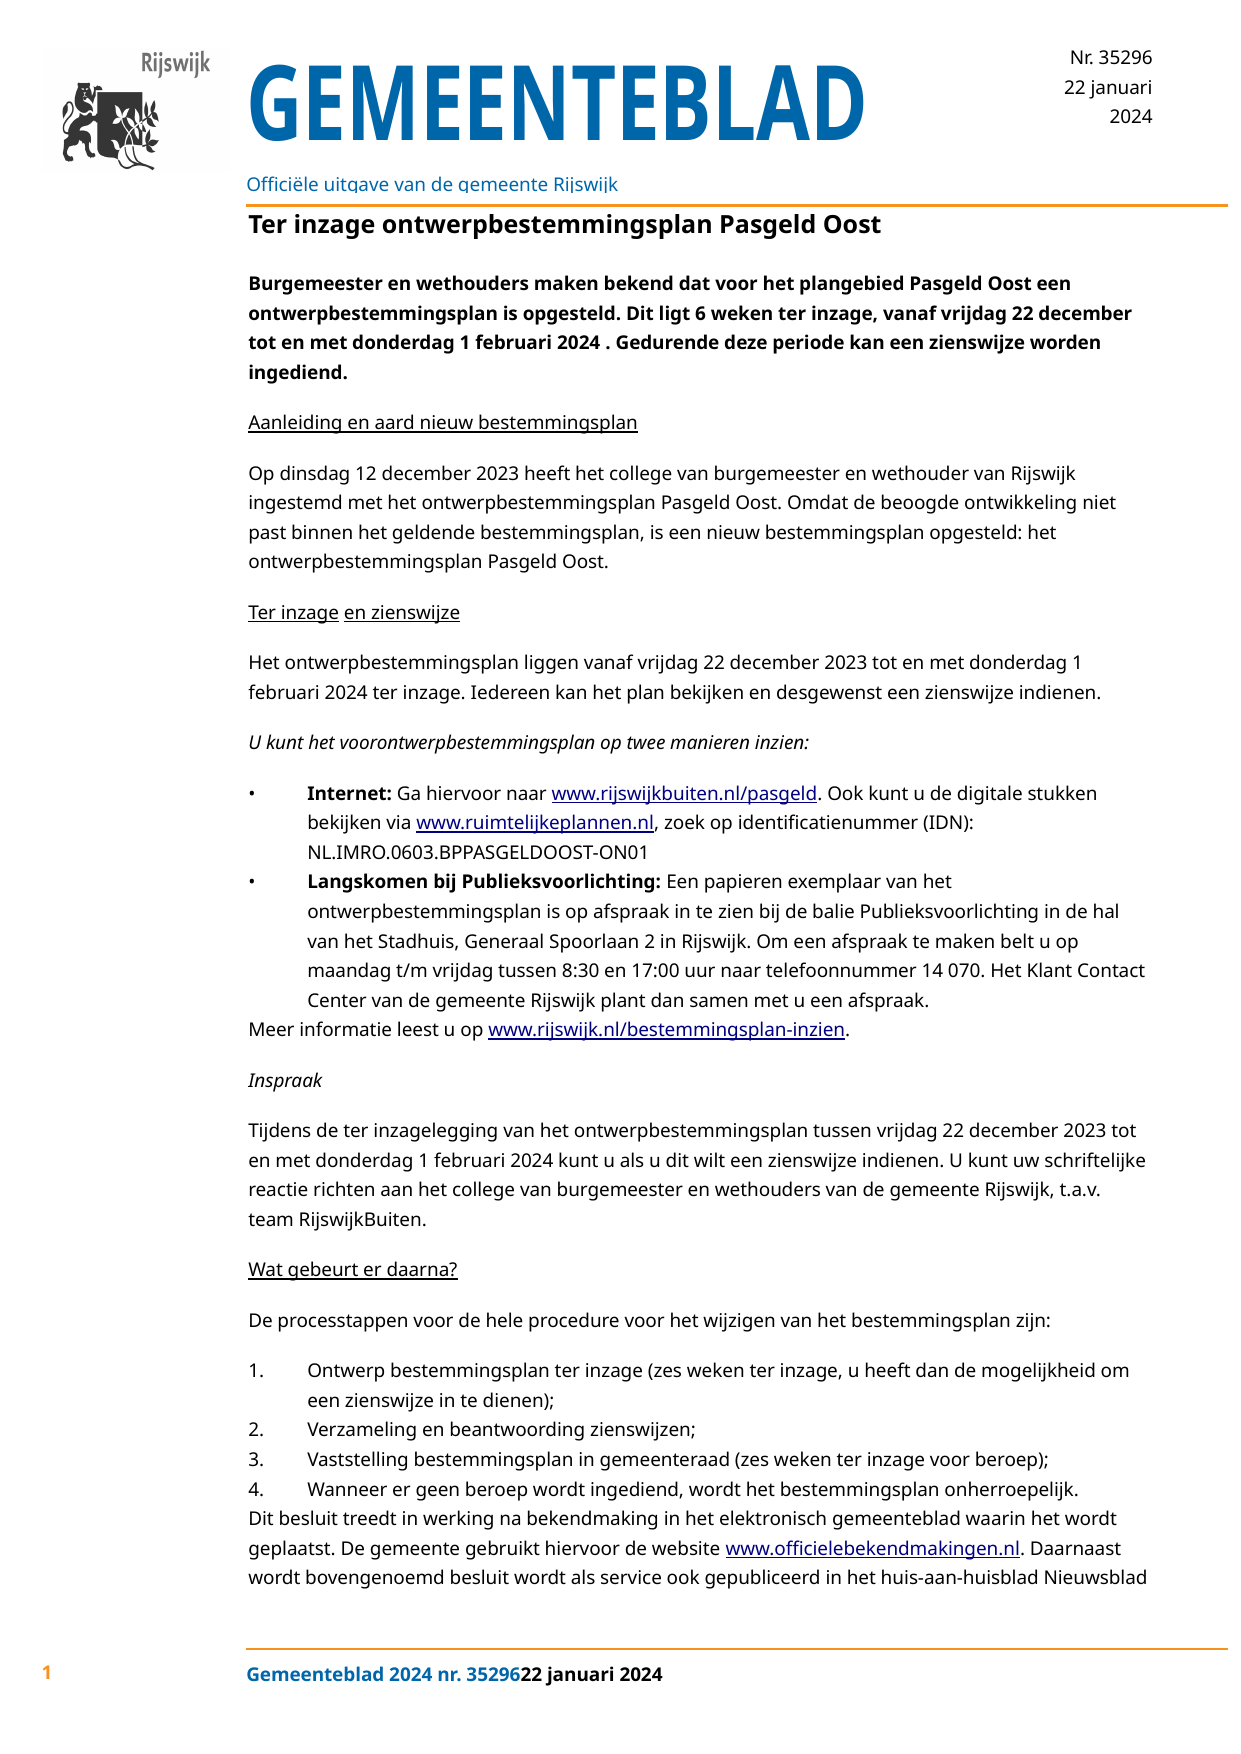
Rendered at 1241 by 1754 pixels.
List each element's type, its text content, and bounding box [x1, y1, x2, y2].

text Het ontwerpbestemmingsplan liggen vanaf vrijdag 22 december 2023 tot en met donderdag 1 februari 2024 ter inzage. Iedereen kan het plan bekijken en desgewenst een zienswijze indienen. [248, 649, 1152, 705]
text De processtappen voor de hele procedure voor het wijzigen van het bestemmingsplan zijn: [248, 1307, 1152, 1333]
text Wat gebeurt er daarna? [248, 1257, 1152, 1282]
text Tijdens de ter inzagelegging van het ontwerpbestemmingsplan tussen vrijdag 22 december 2023 tot en met donderdag 1 februari 2024 kunt u als u dit wilt een zienswijze indienen. U kunt uw schriftelijke reactie richten aan het college van burgemeester en wethouders van de gemeente Rijswijk, t.a.v. team RijswijkBuiten. [248, 1117, 1152, 1232]
list Ontwerp bestemmingsplan ter inzage (zes weken ter inzage, u heeft dan de mogelijkheid om een zienswijze in te dienen); [248, 1357, 1152, 1413]
list Vaststelling bestemmingsplan in gemeenteraad (zes weken ter inzage voor beroep); [248, 1446, 1152, 1472]
text Ter inzage ontwerpbestemmingsplan Pasgeld Oost [248, 207, 1152, 241]
picture [41, 47, 231, 172]
text Inspraak [248, 1067, 1152, 1093]
list Langskomen bij Publieksvoorlichting: Een papieren exemplaar van het ontwerpbestemmingsplan is op afspraak in te zien bij de balie Publieksvoorlichting in de hal van het Stadhuis, Generaal Spoorlaan 2 in Rijswijk. Om een afspraak te maken belt u op maandag t/m vrijdag tussen 8:30 en 17:00 uur naar telefoonnummer 14 070. Het Klant Contact Center van de gemeente Rijswijk plant dan samen met u een afspraak. [248, 869, 1152, 1013]
text Burgemeester en wethouders maken bekend dat voor het plangebied Pasgeld Oost een ontwerpbestemmingsplan is opgesteld. Dit ligt 6 weken ter inzage, vanaf vrijdag 22 december tot en met donderdag 1 februari 2024 . Gedurende deze periode kan een zienswijze worden ingediend. [248, 270, 1152, 385]
list Internet: Ga hiervoor naar www.rijswijkbuiten.nl/pasgeld. Ook kunt u de digitale stukken bekijken via www.ruimtelijkeplannen.nl, zoek op identificatienummer (IDN): NL.IMRO.0603.BPPASGELDOOST-ON01 [248, 780, 1152, 865]
text Op dinsdag 12 december 2023 heeft het college van burgemeester en wethouder van Rijswijk ingestemd met het ontwerpbestemmingsplan Pasgeld Oost. Omdat de beoogde ontwikkeling niet past binnen het geldende bestemmingsplan, is een nieuw bestemmingsplan opgesteld: het ontwerpbestemmingsplan Pasgeld Oost. [248, 460, 1152, 574]
text U kunt het voorontwerpbestemmingsplan op twee manieren inzien: [248, 729, 1152, 755]
list Wanneer er geen beroep wordt ingediend, wordt het bestemmingsplan onherroepelijk. [248, 1476, 1152, 1501]
text Dit besluit treedt in werking na bekendmaking in het elektronisch gemeenteblad waarin het wordt geplaatst. De gemeente gebruikt hiervoor de website www.officielebekendmakingen.nl. Daarnaast wordt bovengenoemd besluit wordt als service ook gepubliceerd in het huis-aan-huisblad Nieuwsblad [248, 1505, 1152, 1590]
text Ter inzage en zienswijze [248, 599, 1152, 625]
text Aanleiding en aard nieuw bestemmingsplan [248, 409, 1152, 435]
list Verzameling en beantwoording zienswijzen; [248, 1417, 1152, 1442]
text Meer informatie leest u op www.rijswijk.nl/bestemmingsplan-inzien. [248, 1017, 1152, 1042]
